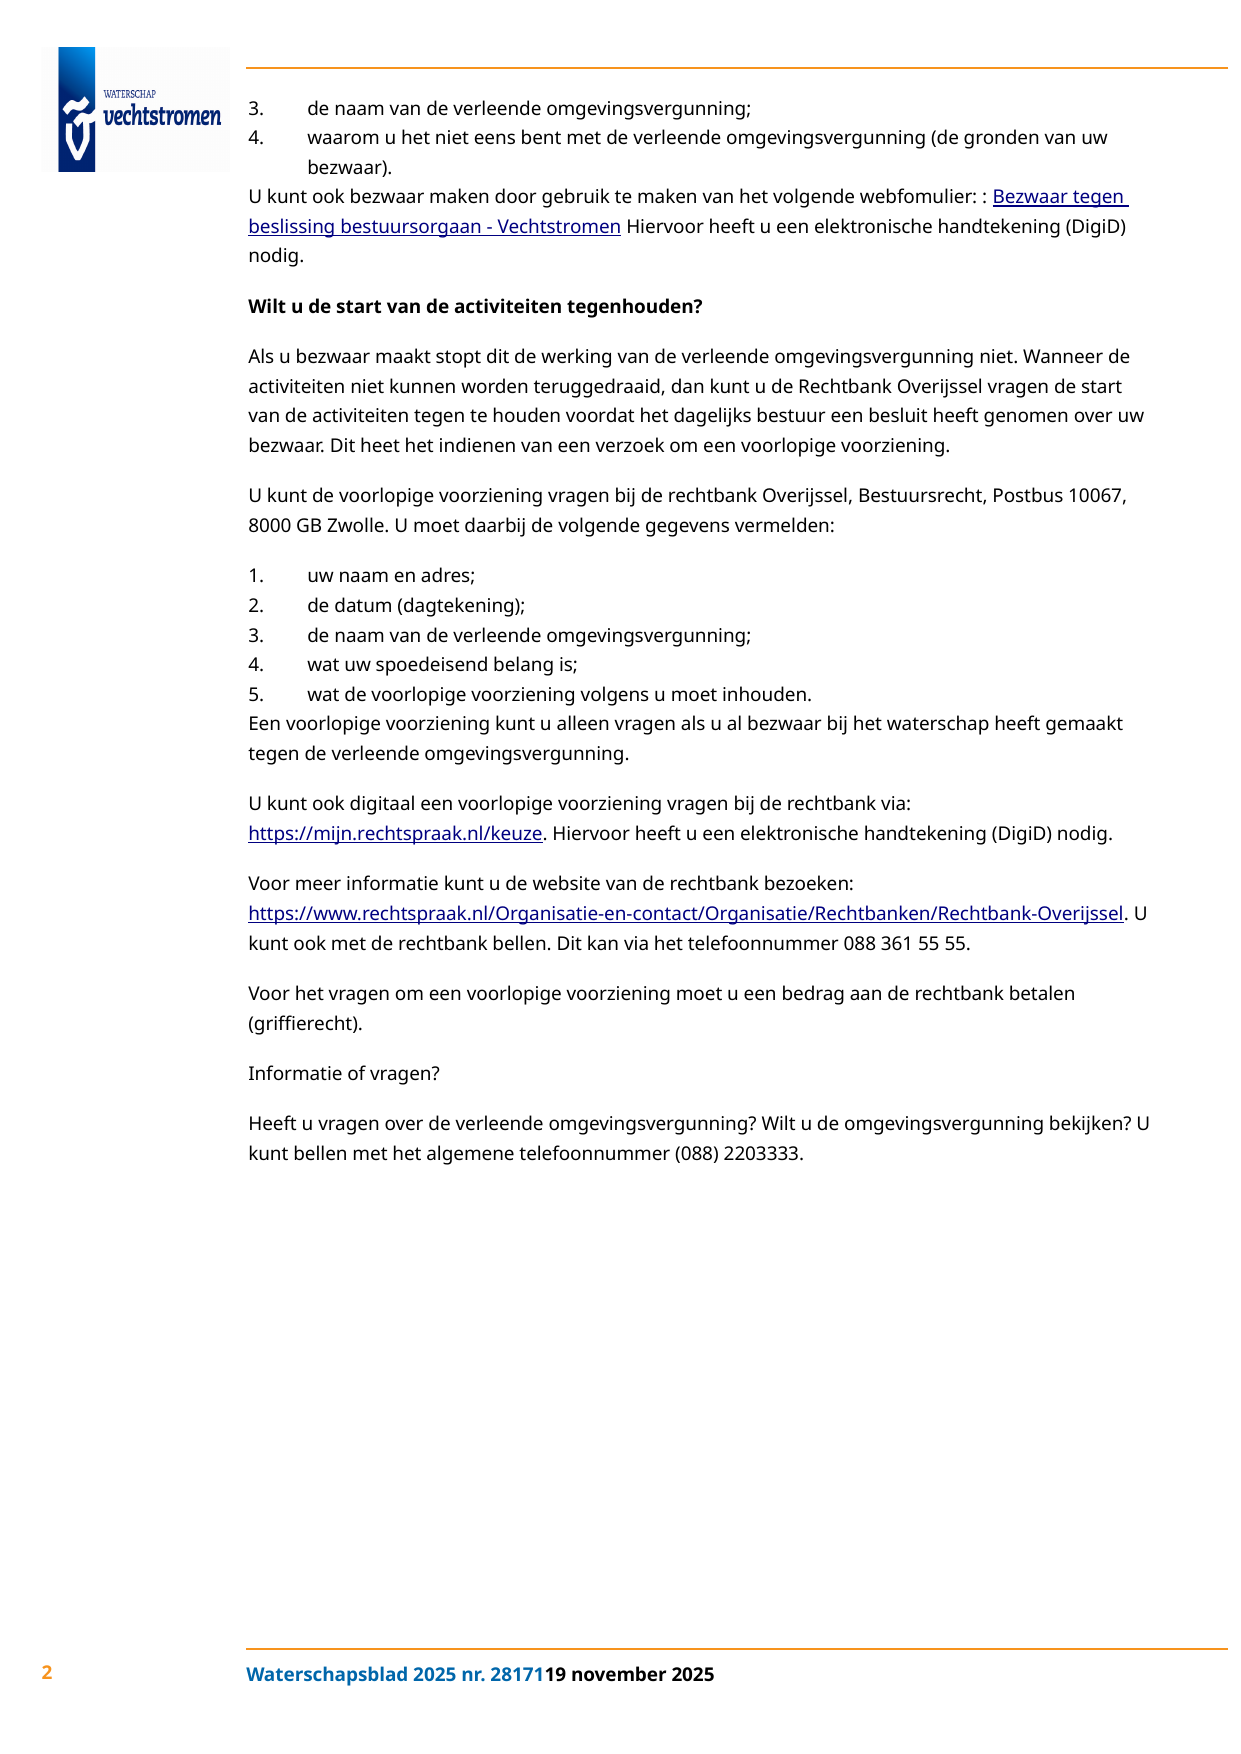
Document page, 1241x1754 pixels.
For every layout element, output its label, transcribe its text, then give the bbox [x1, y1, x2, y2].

text Een voorlopige voorziening kunt u alleen vragen als u al bezwaar bij het waterschap heeft gemaakt tegen de verleende omgevingsvergunning. [248, 711, 1152, 766]
picture [41, 47, 231, 172]
text U kunt ook bezwaar maken door gebruik te maken van het volgende webfomulier: : Bezwaar tegen beslissing bestuursorgaan - Vechtstromen Hiervoor heeft u een elektronische handtekening (DigiD) nodig. [248, 183, 1152, 268]
list uw naam en adres; [248, 563, 1152, 588]
list de naam van de verleende omgevingsvergunning; [248, 95, 1152, 121]
text Voor het vragen om een voorlopige voorziening moet u een bedrag aan de rechtbank betalen (griffierecht). [248, 980, 1152, 1036]
text Informatie of vragen? [248, 1060, 1152, 1086]
text Als u bezwaar maakt stopt dit de werking van de verleende omgevingsvergunning niet. Wanneer de activiteiten niet kunnen worden teruggedraaid, dan kunt u de Rechtbank Overijssel vragen de start van de activiteiten tegen te houden voordat het dagelijks bestuur een besluit heeft genomen over uw bezwaar. Dit heet het indienen van een verzoek om een voorlopige voorziening. [248, 343, 1152, 458]
text U kunt de voorlopige voorziening vragen bij de rechtbank Overijssel, Bestuursrecht, Postbus 10067, 8000 GB Zwolle. U moet daarbij de volgende gegevens vermelden: [248, 483, 1152, 538]
text U kunt ook digitaal een voorlopige voorziening vragen bij de rechtbank via: https://mijn.rechtspraak.nl/keuze. Hiervoor heeft u een elektronische handtekening (DigiD) nodig. [248, 791, 1152, 846]
list wat de voorlopige voorziening volgens u moet inhouden. [248, 681, 1152, 707]
text Voor meer informatie kunt u de website van de rechtbank bezoeken: https://www.rechtspraak.nl/Organisatie-en-contact/Organisatie/Rechtbanken/Rechtbank-Overijssel. U kunt ook met de rechtbank bellen. Dit kan via het telefoonnummer 088 361 55 55. [248, 871, 1152, 956]
text Heeft u vragen over de verleende omgevingsvergunning? Wilt u de omgevingsvergunning bekijken? U kunt bellen met het algemene telefoonnummer (088) 2203333. [248, 1111, 1152, 1166]
list waarom u het niet eens bent met de verleende omgevingsvergunning (de gronden van uw bezwaar). [248, 124, 1152, 180]
list de datum (dagtekening); [248, 592, 1152, 618]
list de naam van de verleende omgevingsvergunning; [248, 622, 1152, 648]
list wat uw spoedeisend belang is; [248, 651, 1152, 677]
text Wilt u de start van de activiteiten tegenhouden? [248, 293, 1152, 319]
